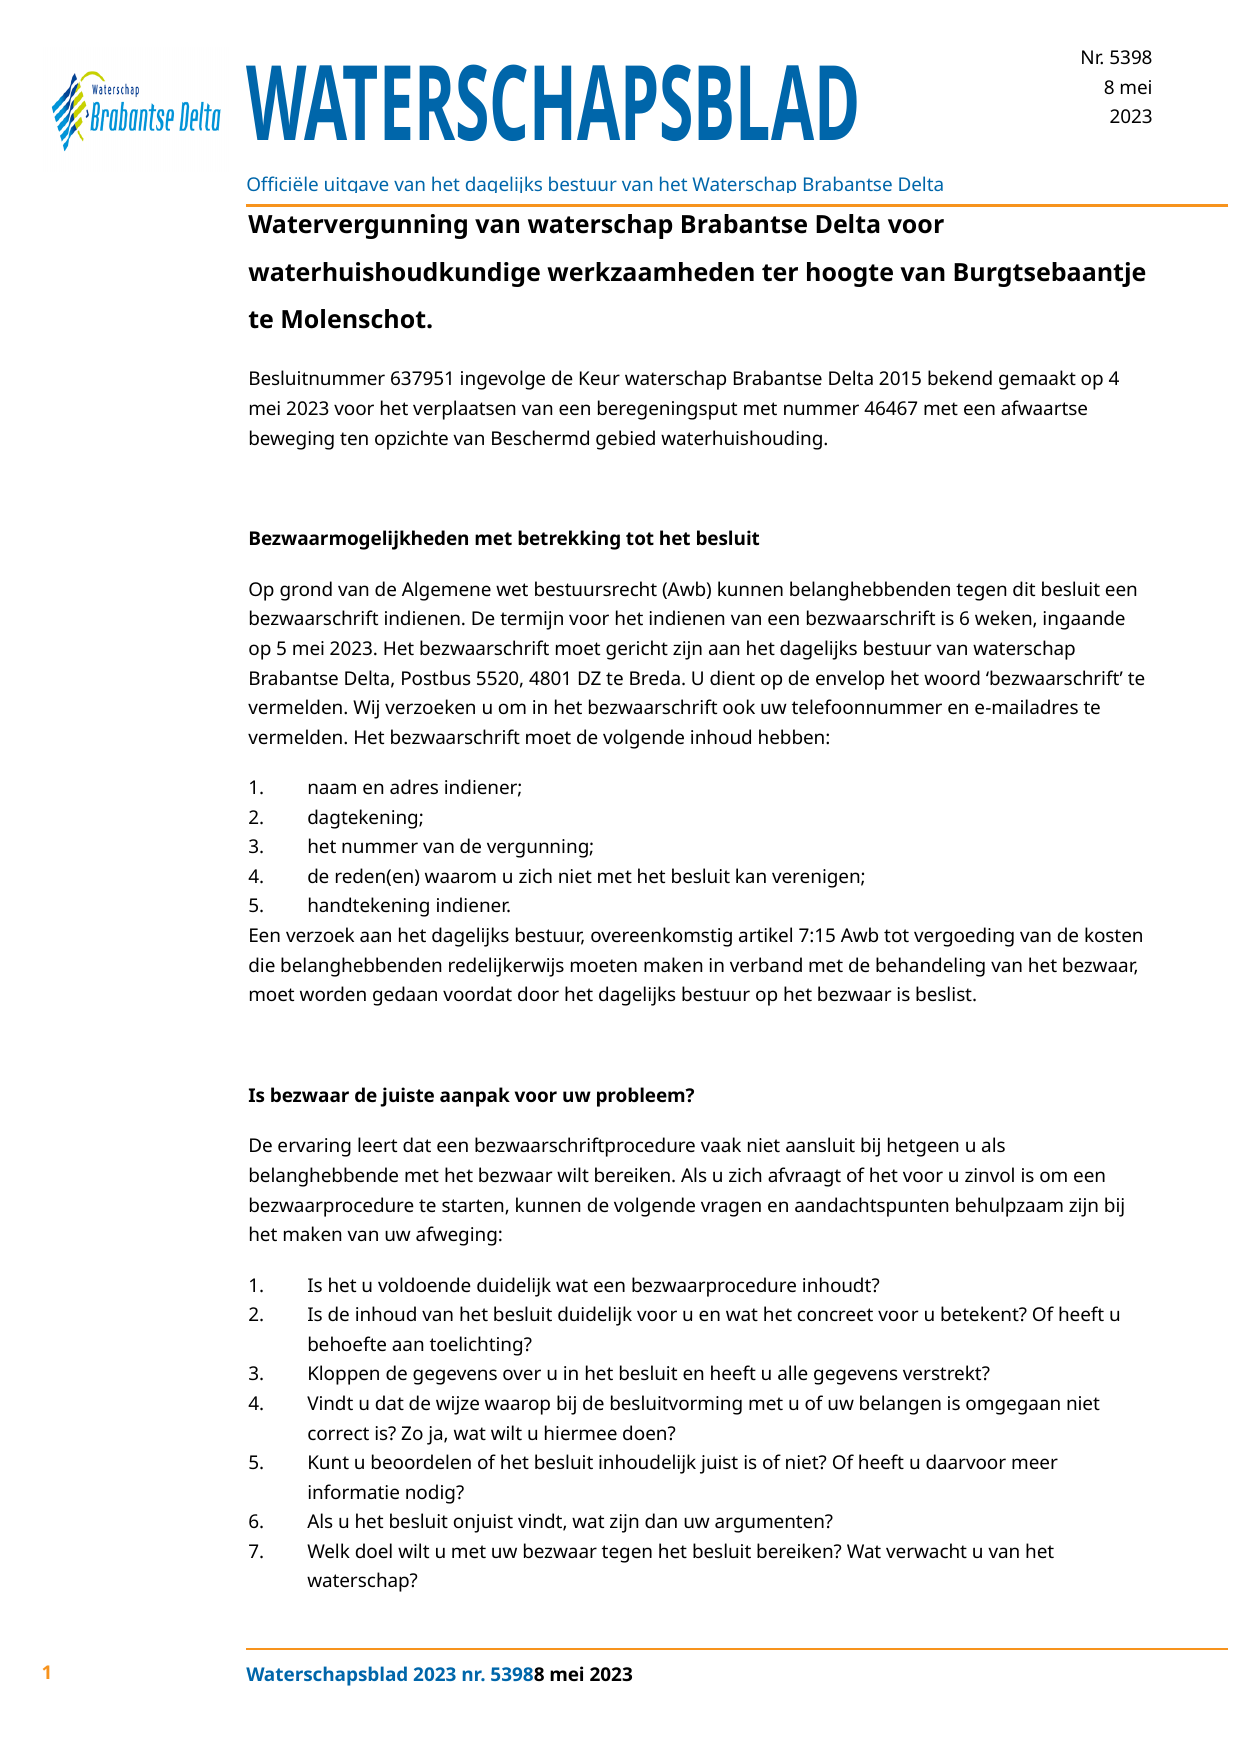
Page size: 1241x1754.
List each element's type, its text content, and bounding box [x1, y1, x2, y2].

text Een verzoek aan het dagelijks bestuur, overeenkomstig artikel 7:15 Awb tot vergoeding van de kosten die belanghebbenden redelijkerwijs moeten maken in verband met de behandeling van het bezwaar, moet worden gedaan voordat door het dagelijks bestuur op het bezwaar is beslist. [248, 922, 1152, 1007]
list Kloppen de gegevens over u in het besluit en heeft u alle gegevens verstrekt? [248, 1361, 1152, 1386]
list dagtekening; [248, 804, 1152, 829]
text Watervergunning van waterschap Brabantse Delta voor waterhuishoudkundige werkzaamheden ter hoogte van Burgtsebaantje te Molenschot. [248, 207, 1152, 336]
list het nummer van de vergunning; [248, 833, 1152, 859]
text Besluitnummer 637951 ingevolge de Keur waterschap Brabantse Delta 2015 bekend gemaakt op 4 mei 2023 voor het verplaatsen van een beregeningsput met nummer 46467 met een afwaartse beweging ten opzichte van Beschermd gebied waterhuishouding. [248, 366, 1152, 450]
picture [41, 47, 231, 172]
list Als u het besluit onjuist vindt, wat zijn dan uw argumenten? [248, 1508, 1152, 1534]
list de reden(en) waarom u zich niet met het besluit kan verenigen; [248, 863, 1152, 889]
list Vindt u dat de wijze waarop bij de besluitvorming met u of uw belangen is omgegaan niet correct is? Zo ja, wat wilt u hiermee doen? [248, 1390, 1152, 1445]
list Is het u voldoende duidelijk wat een bezwaarprocedure inhoudt? [248, 1272, 1152, 1297]
list handtekening indiener. [248, 893, 1152, 918]
text Op grond van de Algemene wet bestuursrecht (Awb) kunnen belanghebbenden tegen dit besluit een bezwaarschrift indienen. De termijn voor het indienen van een bezwaarschrift is 6 weken, ingaande op 5 mei 2023. Het bezwaarschrift moet gericht zijn aan het dagelijks bestuur van waterschap Brabantse Delta, Postbus 5520, 4801 DZ te Breda. U dient op de envelop het woord ‘bezwaarschrift’ te vermelden. Wij verzoeken u om in het bezwaarschrift ook uw telefoonnummer en e‑mailadres te vermelden. Het bezwaarschrift moet de volgende inhoud hebben: [248, 576, 1152, 749]
list naam en adres indiener; [248, 774, 1152, 800]
list Is de inhoud van het besluit duidelijk voor u en wat het concreet voor u betekent? Of heeft u behoefte aan toelichting? [248, 1301, 1152, 1357]
text Is bezwaar de juiste aanpak voor uw probleem? [248, 1082, 1152, 1108]
list Welk doel wilt u met uw bezwaar tegen het besluit bereiken? Wat verwacht u van het waterschap? [248, 1538, 1152, 1593]
text De ervaring leert dat een bezwaarschriftprocedure vaak niet aansluit bij hetgeen u als belanghebbende met het bezwaar wilt bereiken. Als u zich afvraagt of het voor u zinvol is om een bezwaarprocedure te starten, kunnen de volgende vragen en aandachtspunten behulpzaam zijn bij het maken van uw afweging: [248, 1133, 1152, 1247]
text Bezwaarmogelijkheden met betrekking tot het besluit [248, 526, 1152, 551]
list Kunt u beoordelen of het besluit inhoudelijk juist is of niet? Of heeft u daarvoor meer informatie nodig? [248, 1449, 1152, 1504]
